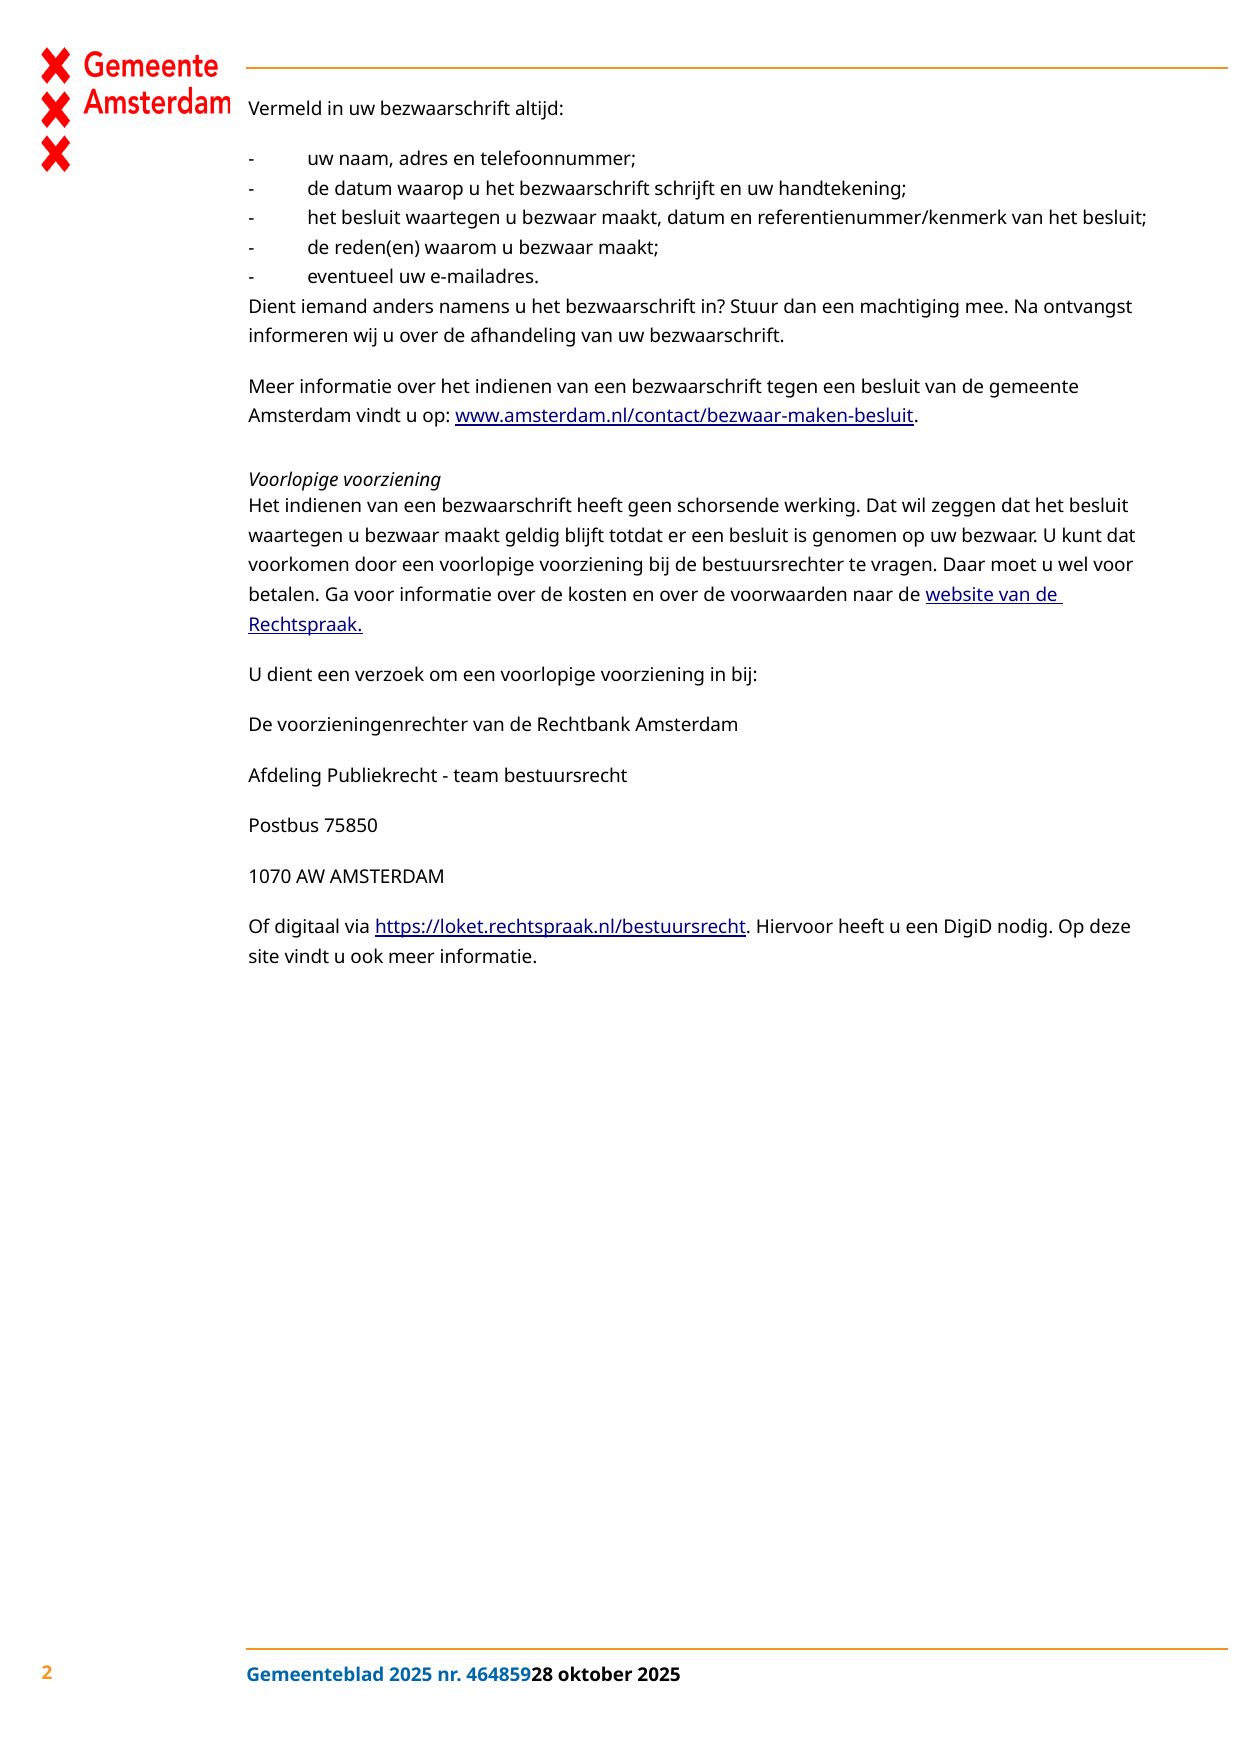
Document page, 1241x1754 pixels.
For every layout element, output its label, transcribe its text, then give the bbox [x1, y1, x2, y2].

list de datum waarop u het bezwaarschrift schrijft en uw handtekening; [248, 175, 1152, 201]
text Postbus 75850 [248, 812, 1152, 838]
text Afdeling Publiekrecht - team bestuursrecht [248, 762, 1152, 788]
text Meer informatie over het indienen van een bezwaarschrift tegen een besluit van de gemeente Amsterdam vindt u op: www.amsterdam.nl/contact/bezwaar-maken-besluit. [248, 373, 1152, 428]
text Voorlopige voorziening [248, 467, 1152, 492]
text Het indienen van een bezwaarschrift heeft geen schorsende werking. Dat wil zeggen dat het besluit waartegen u bezwaar maakt geldig blijft totdat er een besluit is genomen op uw bezwaar. U kunt dat voorkomen door een voorlopige voorziening bij de bestuursrechter te vragen. Daar moet u wel voor betalen. Ga voor informatie over de kosten en over de voorwaarden naar de website van de Rechtspraak. [248, 492, 1152, 636]
list uw naam, adres en telefoonnummer; [248, 145, 1152, 171]
text 1070 AW AMSTERDAM [248, 863, 1152, 888]
list de reden(en) waarom u bezwaar maakt; [248, 234, 1152, 260]
text Vermeld in uw bezwaarschrift altijd: [248, 95, 1152, 121]
list het besluit waartegen u bezwaar maakt, datum en referentienummer/kenmerk van het besluit; [248, 204, 1152, 230]
picture [41, 47, 231, 172]
text Dient iemand anders namens u het bezwaarschrift in? Stuur dan een machtiging mee. Na ontvangst informeren wij u over de afhandeling van uw bezwaarschrift. [248, 293, 1152, 348]
text De voorzieningenrechter van de Rechtbank Amsterdam [248, 712, 1152, 737]
text Of digitaal via https://loket.rechtspraak.nl/bestuursrecht. Hiervoor heeft u een DigiD nodig. Op deze site vindt u ook meer informatie. [248, 913, 1152, 968]
list eventueel uw e-mailadres. [248, 263, 1152, 289]
text U dient een verzoek om een voorlopige voorziening in bij: [248, 661, 1152, 687]
